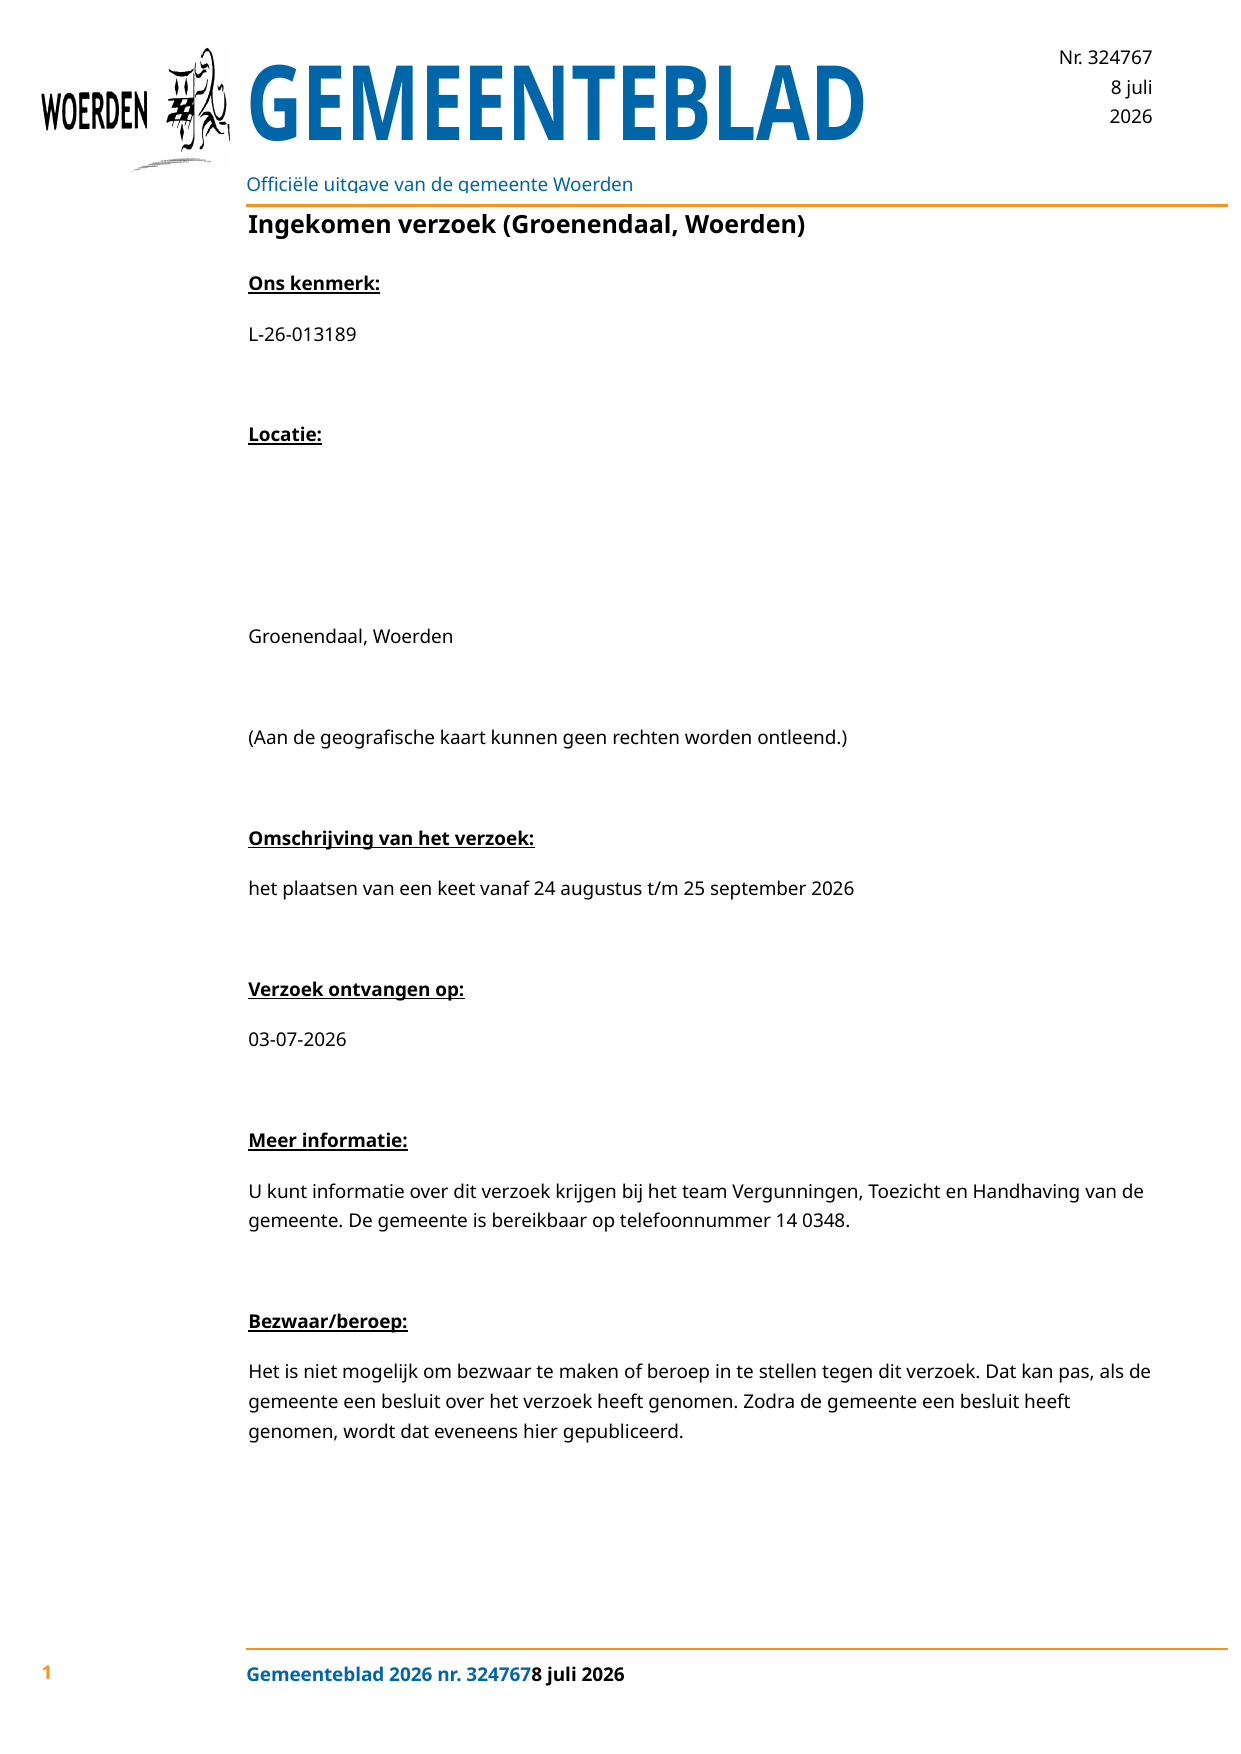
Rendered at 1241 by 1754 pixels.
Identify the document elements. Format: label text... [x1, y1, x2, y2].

text Meer informatie: [248, 1127, 1152, 1153]
text Het is niet mogelijk om bezwaar te maken of beroep in te stellen tegen dit verzoek. Dat kan pas, als de gemeente een besluit over het verzoek heeft genomen. Zodra de gemeente een besluit heeft genomen, wordt dat eveneens hier gepubliceerd. [248, 1359, 1152, 1443]
text Verzoek ontvangen op: [248, 976, 1152, 1002]
text (Aan de geografische kaart kunnen geen rechten worden ontleend.) [248, 724, 1152, 750]
text Omschrijving van het verzoek: [248, 825, 1152, 851]
text U kunt informatie over dit verzoek krijgen bij het team Vergunningen, Toezicht en Handhaving van de gemeente. De gemeente is bereikbaar op telefoonnummer 14 0348. [248, 1178, 1152, 1233]
text Ons kenmerk: [248, 270, 1152, 296]
text Bezwaar/beroep: [248, 1308, 1152, 1334]
text het plaatsen van een keet vanaf 24 augustus t/m 25 september 2026 [248, 875, 1152, 901]
text L-26-013189 [248, 321, 1152, 346]
text Ingekomen verzoek (Groenendaal, Woerden) [248, 207, 1152, 241]
text Locatie: [248, 422, 1152, 447]
text 03-07-2026 [248, 1027, 1152, 1052]
picture [41, 47, 231, 172]
text Groenendaal, Woerden [248, 623, 1152, 649]
